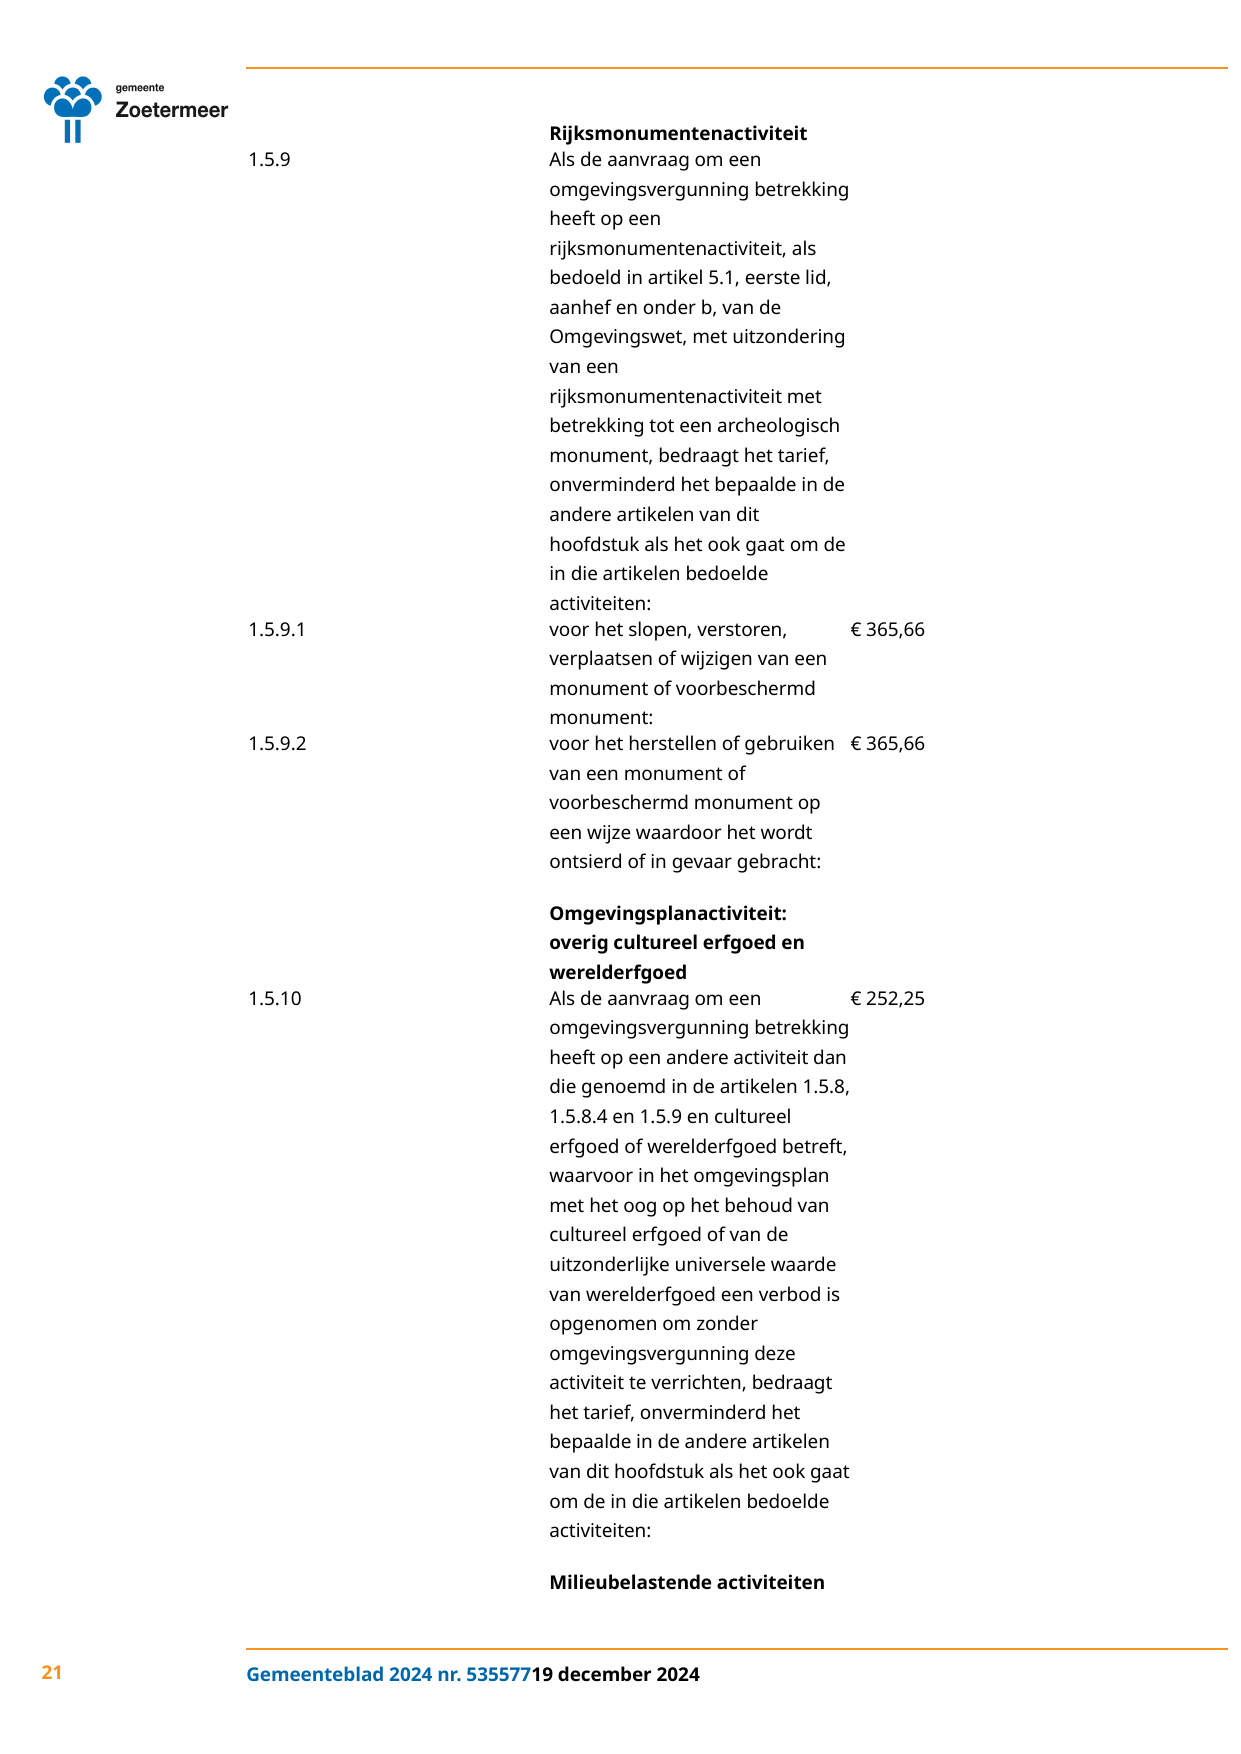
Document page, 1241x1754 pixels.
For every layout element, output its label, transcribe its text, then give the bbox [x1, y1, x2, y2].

table_cell Als de aanvraag om een omgevingsvergunning betrekking heeft op een andere activiteit dan die genoemd in de artikelen 1.5.8, 1.5.8.4 en 1.5.9 en cultureel erfgoed of werelderfgoed betreft, waarvoor in het omgevingsplan met het oog op het behoud van cultureel erfgoed of van de uitzonderlijke universele waarde van werelderfgoed een verbod is opgenomen om zonder omgevingsvergunning deze activiteit te verrichten, bedraagt het tarief, onverminderd het bepaalde in de andere artikelen van dit hoofdstuk als het ook gaat om de in die artikelen bedoelde activiteiten: [549, 985, 850, 1543]
table_cell [850, 1569, 1152, 1594]
table_cell [248, 874, 549, 900]
table_cell Milieubelastende activiteiten [549, 1569, 850, 1594]
table_cell [248, 900, 549, 985]
table_cell [549, 1543, 850, 1569]
table_cell [850, 95, 1152, 121]
table_cell € 365,66 [850, 730, 1152, 874]
table_cell € 252,25 [850, 985, 1152, 1543]
table_cell [850, 874, 1152, 900]
table_cell [850, 900, 1152, 985]
table_cell [549, 95, 850, 121]
table_cell [248, 1569, 549, 1594]
table_cell Omgevingsplanactiviteit: overig cultureel erfgoed en werelderfgoed [549, 900, 850, 985]
table_cell [850, 121, 1152, 146]
table_cell [248, 1543, 549, 1569]
table_cell 1.5.10 [248, 985, 549, 1543]
table_cell [248, 121, 549, 146]
table_cell [248, 95, 549, 121]
table_cell [850, 1543, 1152, 1569]
table_cell € 365,66 [850, 616, 1152, 730]
table_cell voor het herstellen of gebruiken van een monument of voorbeschermd monument op een wijze waardoor het wordt ontsierd of in gevaar gebracht: [549, 730, 850, 874]
table_cell voor het slopen, verstoren, verplaatsen of wijzigen van een monument of voorbeschermd monument: [549, 616, 850, 730]
table_cell Als de aanvraag om een omgevingsvergunning betrekking heeft op een rijksmonumentenactiviteit, als bedoeld in artikel 5.1, eerste lid, aanhef en onder b, van de Omgevingswet, met uitzondering van een rijksmonumentenactiviteit met betrekking tot een archeologisch monument, bedraagt het tarief, onverminderd het bepaalde in de andere artikelen van dit hoofdstuk als het ook gaat om de in die artikelen bedoelde activiteiten: [549, 146, 850, 616]
picture [41, 47, 231, 172]
table_cell 1.5.9.1 [248, 616, 549, 730]
table_cell 1.5.9.2 [248, 730, 549, 874]
table_cell [850, 146, 1152, 616]
table_cell [549, 874, 850, 900]
table_cell 1.5.9 [248, 146, 549, 616]
table_cell Rijksmonumentenactiviteit [549, 121, 850, 146]
